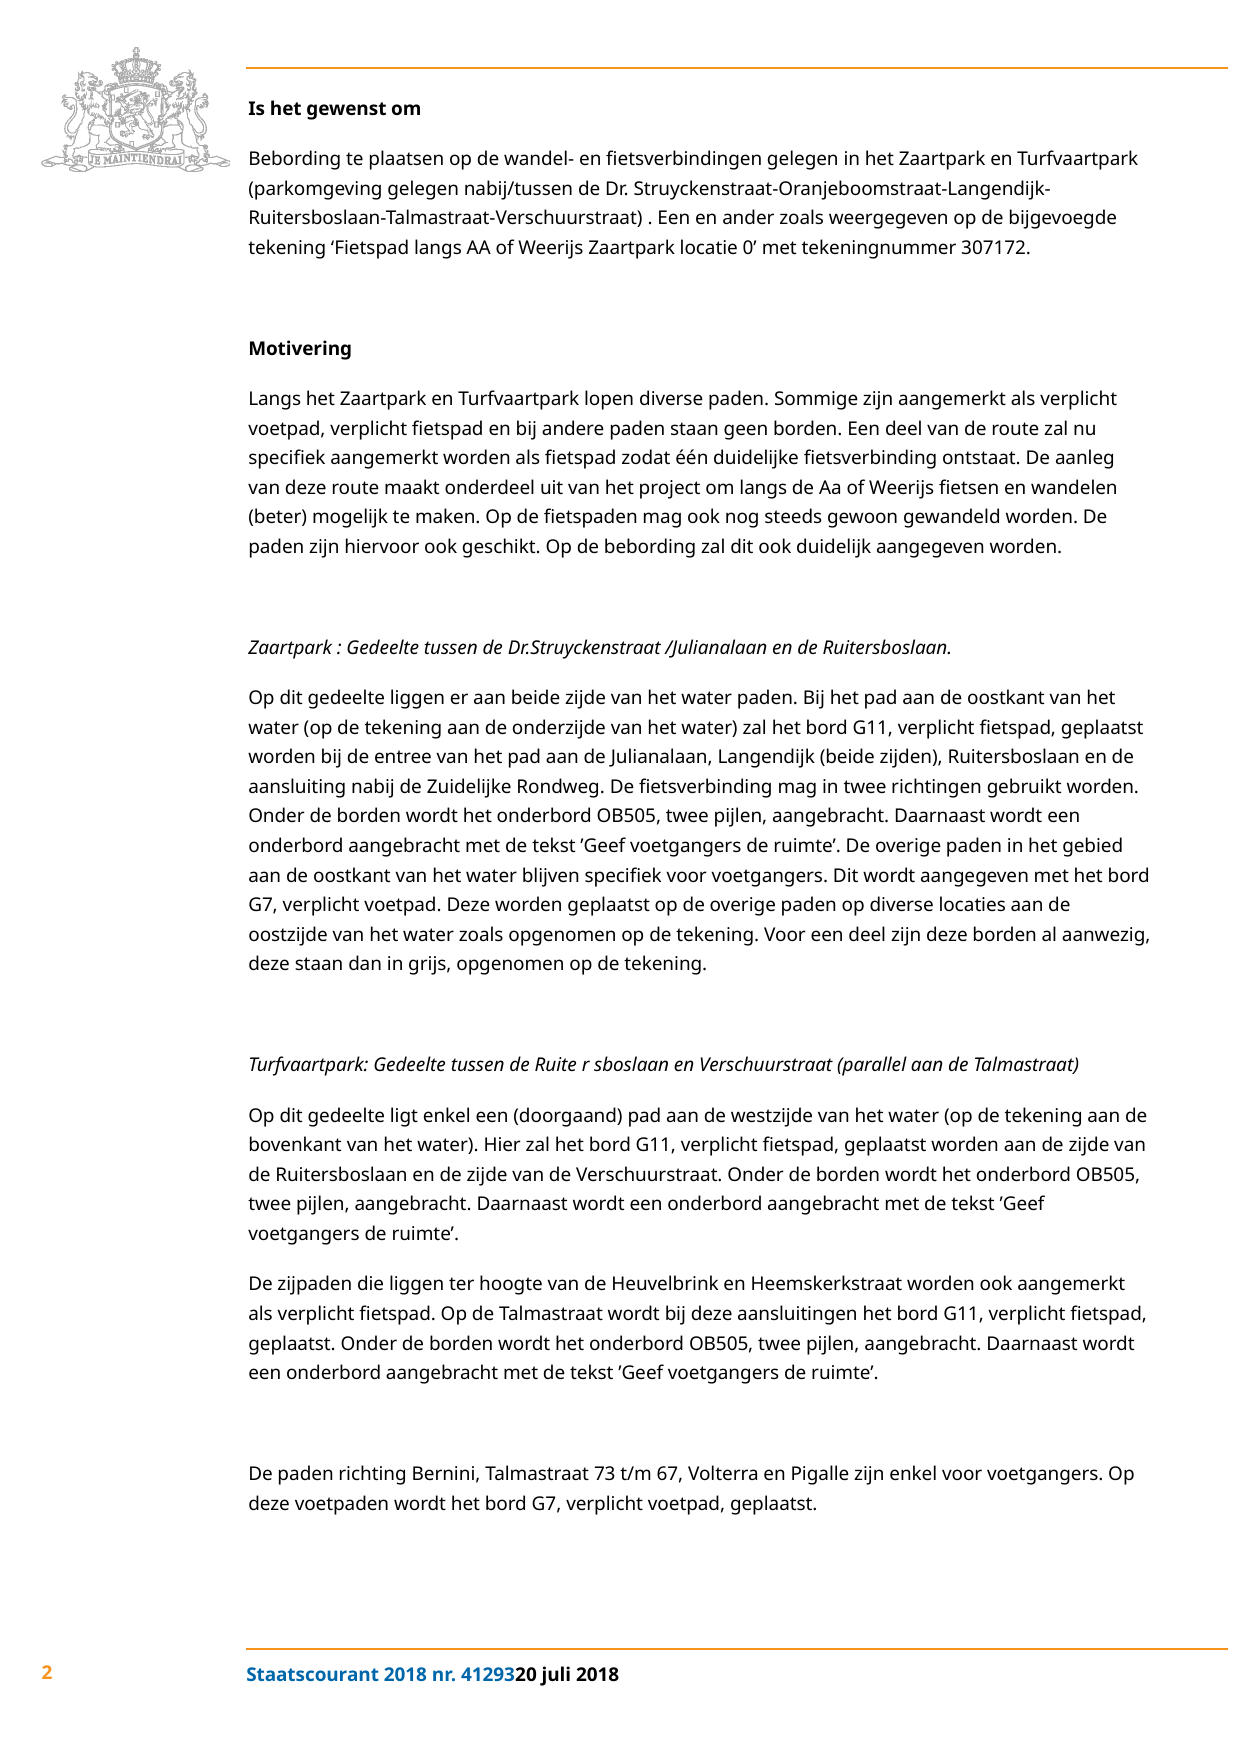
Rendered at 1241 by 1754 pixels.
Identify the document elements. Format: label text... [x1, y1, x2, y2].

text Is het gewenst om [248, 95, 1152, 121]
text De paden richting Bernini, Talmastraat 73 t/m 67, Volterra en Pigalle zijn enkel voor voetgangers. Op deze voetpaden wordt het bord G7, verplicht voetpad, geplaatst. [248, 1460, 1152, 1516]
text Motivering [248, 335, 1152, 361]
text Op dit gedeelte liggen er aan beide zijde van het water paden. Bij het pad aan de oostkant van het water (op de tekening aan de onderzijde van het water) zal het bord G11, verplicht fietspad, geplaatst worden bij de entree van het pad aan de Julianalaan, Langendijk (beide zijden), Ruitersboslaan en de aansluiting nabij de Zuidelijke Rondweg. De fietsverbinding mag in twee richtingen gebruikt worden. Onder de borden wordt het onderbord OB505, twee pijlen, aangebracht. Daarnaast wordt een onderbord aangebracht met de tekst ’Geef voetgangers de ruimte’. De overige paden in het gebied aan de oostkant van het water blijven specifiek voor voetgangers. Dit wordt aangegeven met het bord G7, verplicht voetpad. Deze worden geplaatst op de overige paden op diverse locaties aan de oostzijde van het water zoals opgenomen op de tekening. Voor een deel zijn deze borden al aanwezig, deze staan dan in grijs, opgenomen op de tekening. [248, 684, 1152, 976]
text Op dit gedeelte ligt enkel een (doorgaand) pad aan de westzijde van het water (op de tekening aan de bovenkant van het water). Hier zal het bord G11, verplicht fietspad, geplaatst worden aan de zijde van de Ruitersboslaan en de zijde van de Verschuurstraat. Onder de borden wordt het onderbord OB505, twee pijlen, aangebracht. Daarnaast wordt een onderbord aangebracht met de tekst ’Geef voetgangers de ruimte’. [248, 1102, 1152, 1246]
text Zaartpark : Gedeelte tussen de Dr.Struyckenstraat /Julianalaan en de Ruitersboslaan. [248, 634, 1152, 660]
text Langs het Zaartpark en Turfvaartpark lopen diverse paden. Sommige zijn aangemerkt als verplicht voetpad, verplicht fietspad en bij andere paden staan geen borden. Een deel van de route zal nu specifiek aangemerkt worden als fietspad zodat één duidelijke fietsverbinding ontstaat. De aanleg van deze route maakt onderdeel uit van het project om langs de Aa of Weerijs fietsen en wandelen (beter) mogelijk te maken. Op de fietspaden mag ook nog steeds gewoon gewandeld worden. De paden zijn hiervoor ook geschikt. Op de bebording zal dit ook duidelijk aangegeven worden. [248, 385, 1152, 559]
text De zijpaden die liggen ter hoogte van de Heuvelbrink en Heemskerkstraat worden ook aangemerkt als verplicht fietspad. Op de Talmastraat wordt bij deze aansluitingen het bord G11, verplicht fietspad, geplaatst. Onder de borden wordt het onderbord OB505, twee pijlen, aangebracht. Daarnaast wordt een onderbord aangebracht met de tekst ’Geef voetgangers de ruimte’. [248, 1271, 1152, 1385]
picture [41, 47, 231, 172]
text Bebording te plaatsen op de wandel- en fietsverbindingen gelegen in het Zaartpark en Turfvaartpark (parkomgeving gelegen nabij/tussen de Dr. Struyckenstraat-Oranjeboomstraat-Langendijk-Ruitersboslaan-Talmastraat-Verschuurstraat) . Een en ander zoals weergegeven op de bijgevoegde tekening ‘Fietspad langs AA of Weerijs Zaartpark locatie 0’ met tekeningnummer 307172. [248, 145, 1152, 260]
text Turfvaartpark: Gedeelte tussen de Ruite r sboslaan en Verschuurstraat (parallel aan de Talmastraat) [248, 1051, 1152, 1077]
